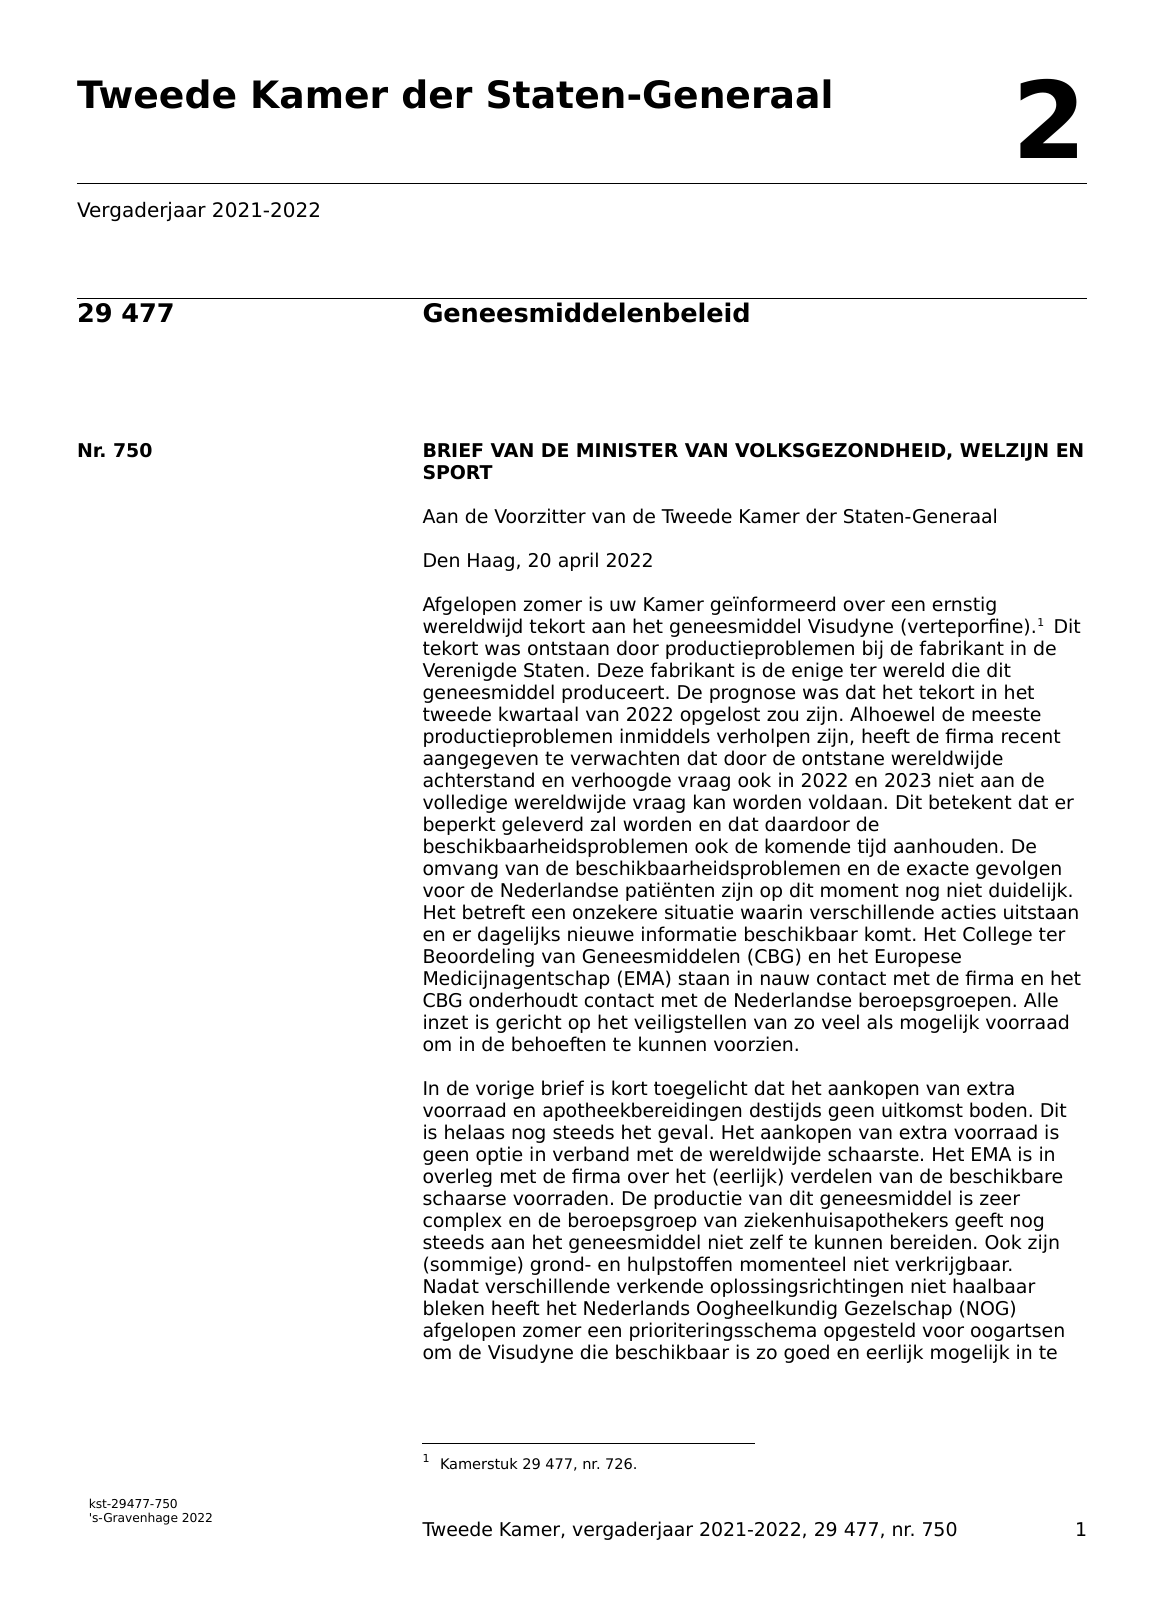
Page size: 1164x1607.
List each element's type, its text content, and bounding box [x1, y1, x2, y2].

text Nadat verschillende verkende oplossingsrichtingen niet haalbaar bleken heeft het Nederlands Oogheelkundig Gezelschap (NOG) afgelopen zomer een prioriteringsschema opgesteld voor oogartsen om de Visudyne die beschikbaar is zo goed en eerlijk mogelijk in te [422, 1276, 1087, 1364]
text kst-29477-750 [88, 1497, 323, 1511]
text Kamerstuk 29 477, nr. 726. [422, 1452, 1087, 1474]
subtitle 29 477 Geneesmiddelenbeleid [77, 299, 1087, 329]
text 's-Gravenhage 2022 [88, 1511, 323, 1525]
table_cell Vergaderjaar 2021-2022 [77, 184, 1087, 298]
text Afgelopen zomer is uw Kamer geïnformeerd over een ernstig wereldwijd tekort aan het geneesmiddel Visudyne (verteporfine). Dit tekort was ontstaan door productieproblemen bij de fabrikant in de Verenigde Staten. Deze fabrikant is de enige ter wereld die dit geneesmiddel produceert. De prognose was dat het tekort in het tweede kwartaal van 2022 opgelost zou zijn. Alhoewel de meeste productieproblemen inmiddels verholpen zijn, heeft de firma recent aangegeven te verwachten dat door de ontstane wereldwijde achterstand en verhoogde vraag ook in 2022 en 2023 niet aan de volledige wereldwijde vraag kan worden voldaan. Dit betekent dat er beperkt geleverd zal worden en dat daardoor de beschikbaarheidsproblemen ook de komende tijd aanhouden. De omvang van de beschikbaarheidsproblemen en de exacte gevolgen voor de Nederlandse patiënten zijn op dit moment nog niet duidelijk. Het betreft een onzekere situatie waarin verschillende acties uitstaan en er dagelijks nieuwe informatie beschikbaar komt. Het College ter Beoordeling van Geneesmiddelen (CBG) en het Europese Medicijnagentschap (EMA) staan in nauw contact met de firma en het CBG onderhoudt contact met de Nederlandse beroepsgroepen. Alle inzet is gericht op het veiligstellen van zo veel als mogelijk voorraad om in de behoeften te kunnen voorzien. [422, 594, 1087, 1056]
table_header 2 [886, 59, 1087, 183]
text In de vorige brief is kort toegelicht dat het aankopen van extra voorraad en apotheekbereidingen destijds geen uitkomst boden. Dit is helaas nog steeds het geval. Het aankopen van extra voorraad is geen optie in verband met de wereldwijde schaarste. Het EMA is in overleg met de firma over het (eerlijk) verdelen van de beschikbare schaarse voorraden. De productie van dit geneesmiddel is zeer complex en de beroepsgroep van ziekenhuisapothekers geeft nog steeds aan het geneesmiddel niet zelf te kunnen bereiden. Ook zijn (sommige) grond- en hulpstoffen momenteel niet verkrijgbaar. [422, 1078, 1087, 1276]
text Aan de Voorzitter van de Tweede Kamer der Staten-Generaal [422, 506, 1087, 528]
table_header Tweede Kamer der Staten-Generaal [77, 59, 886, 183]
text Den Haag, 20 april 2022 [422, 550, 1087, 572]
subtitle Nr. 750 BRIEF VAN DE MINISTER VAN VOLKSGEZONDHEID, WELZIJN EN SPORT [77, 440, 1087, 484]
